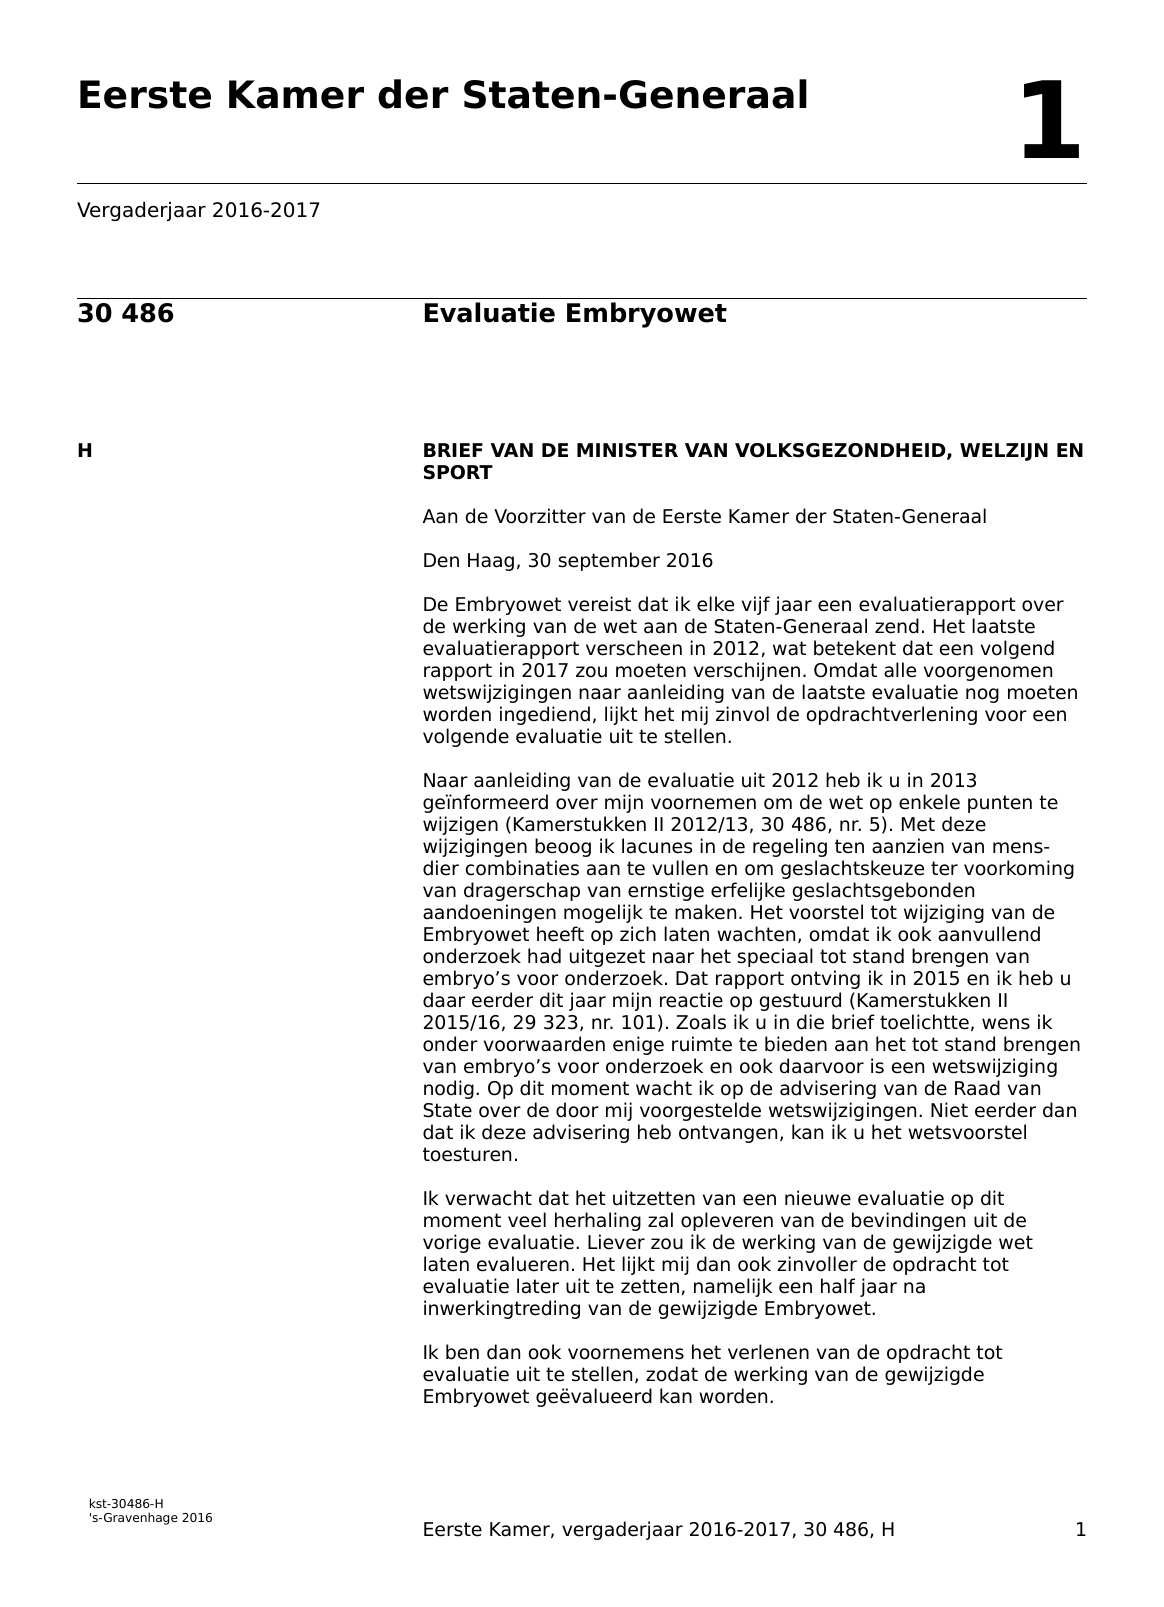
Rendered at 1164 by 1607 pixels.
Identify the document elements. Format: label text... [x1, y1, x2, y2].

text Aan de Voorzitter van de Eerste Kamer der Staten-Generaal [422, 506, 1087, 528]
text 's-Gravenhage 2016 [88, 1511, 323, 1525]
text De Embryowet vereist dat ik elke vijf jaar een evaluatierapport over de werking van de wet aan de Staten-Generaal zend. Het laatste evaluatierapport verscheen in 2012, wat betekent dat een volgend rapport in 2017 zou moeten verschijnen. Omdat alle voorgenomen wetswijzigingen naar aanleiding van de laatste evaluatie nog moeten worden ingediend, lijkt het mij zinvol de opdrachtverlening voor een volgende evaluatie uit te stellen. [422, 594, 1087, 748]
table_cell Vergaderjaar 2016-2017 [77, 184, 1087, 298]
table_header Eerste Kamer der Staten-Generaal [77, 59, 886, 183]
text Ik ben dan ook voornemens het verlenen van de opdracht tot evaluatie uit te stellen, zodat de werking van de gewijzigde Embryowet geëvalueerd kan worden. [422, 1342, 1087, 1408]
subtitle 30 486 Evaluatie Embryowet [77, 299, 1087, 329]
text kst-30486-H [88, 1497, 323, 1511]
table_header 1 [886, 59, 1087, 183]
text Ik verwacht dat het uitzetten van een nieuwe evaluatie op dit moment veel herhaling zal opleveren van de bevindingen uit de vorige evaluatie. Liever zou ik de werking van de gewijzigde wet laten evalueren. Het lijkt mij dan ook zinvoller de opdracht tot evaluatie later uit te zetten, namelijk een half jaar na inwerkingtreding van de gewijzigde Embryowet. [422, 1188, 1087, 1320]
subtitle H BRIEF VAN DE MINISTER VAN VOLKSGEZONDHEID, WELZIJN EN SPORT [77, 440, 1087, 484]
text Den Haag, 30 september 2016 [422, 550, 1087, 572]
text Naar aanleiding van de evaluatie uit 2012 heb ik u in 2013 geïnformeerd over mijn voornemen om de wet op enkele punten te wijzigen (Kamerstukken II 2012/13, 30 486, nr. 5). Met deze wijzigingen beoog ik lacunes in de regeling ten aanzien van mens-dier combinaties aan te vullen en om geslachtskeuze ter voorkoming van dragerschap van ernstige erfelijke geslachtsgebonden aandoeningen mogelijk te maken. Het voorstel tot wijziging van de Embryowet heeft op zich laten wachten, omdat ik ook aanvullend onderzoek had uitgezet naar het speciaal tot stand brengen van embryo’s voor onderzoek. Dat rapport ontving ik in 2015 en ik heb u daar eerder dit jaar mijn reactie op gestuurd (Kamerstukken II 2015/16, 29 323, nr. 101). Zoals ik u in die brief toelichtte, wens ik onder voorwaarden enige ruimte te bieden aan het tot stand brengen van embryo’s voor onderzoek en ook daarvoor is een wetswijziging nodig. Op dit moment wacht ik op de advisering van de Raad van State over de door mij voorgestelde wetswijzigingen. Niet eerder dan dat ik deze advisering heb ontvangen, kan ik u het wetsvoorstel toesturen. [422, 770, 1087, 1166]
